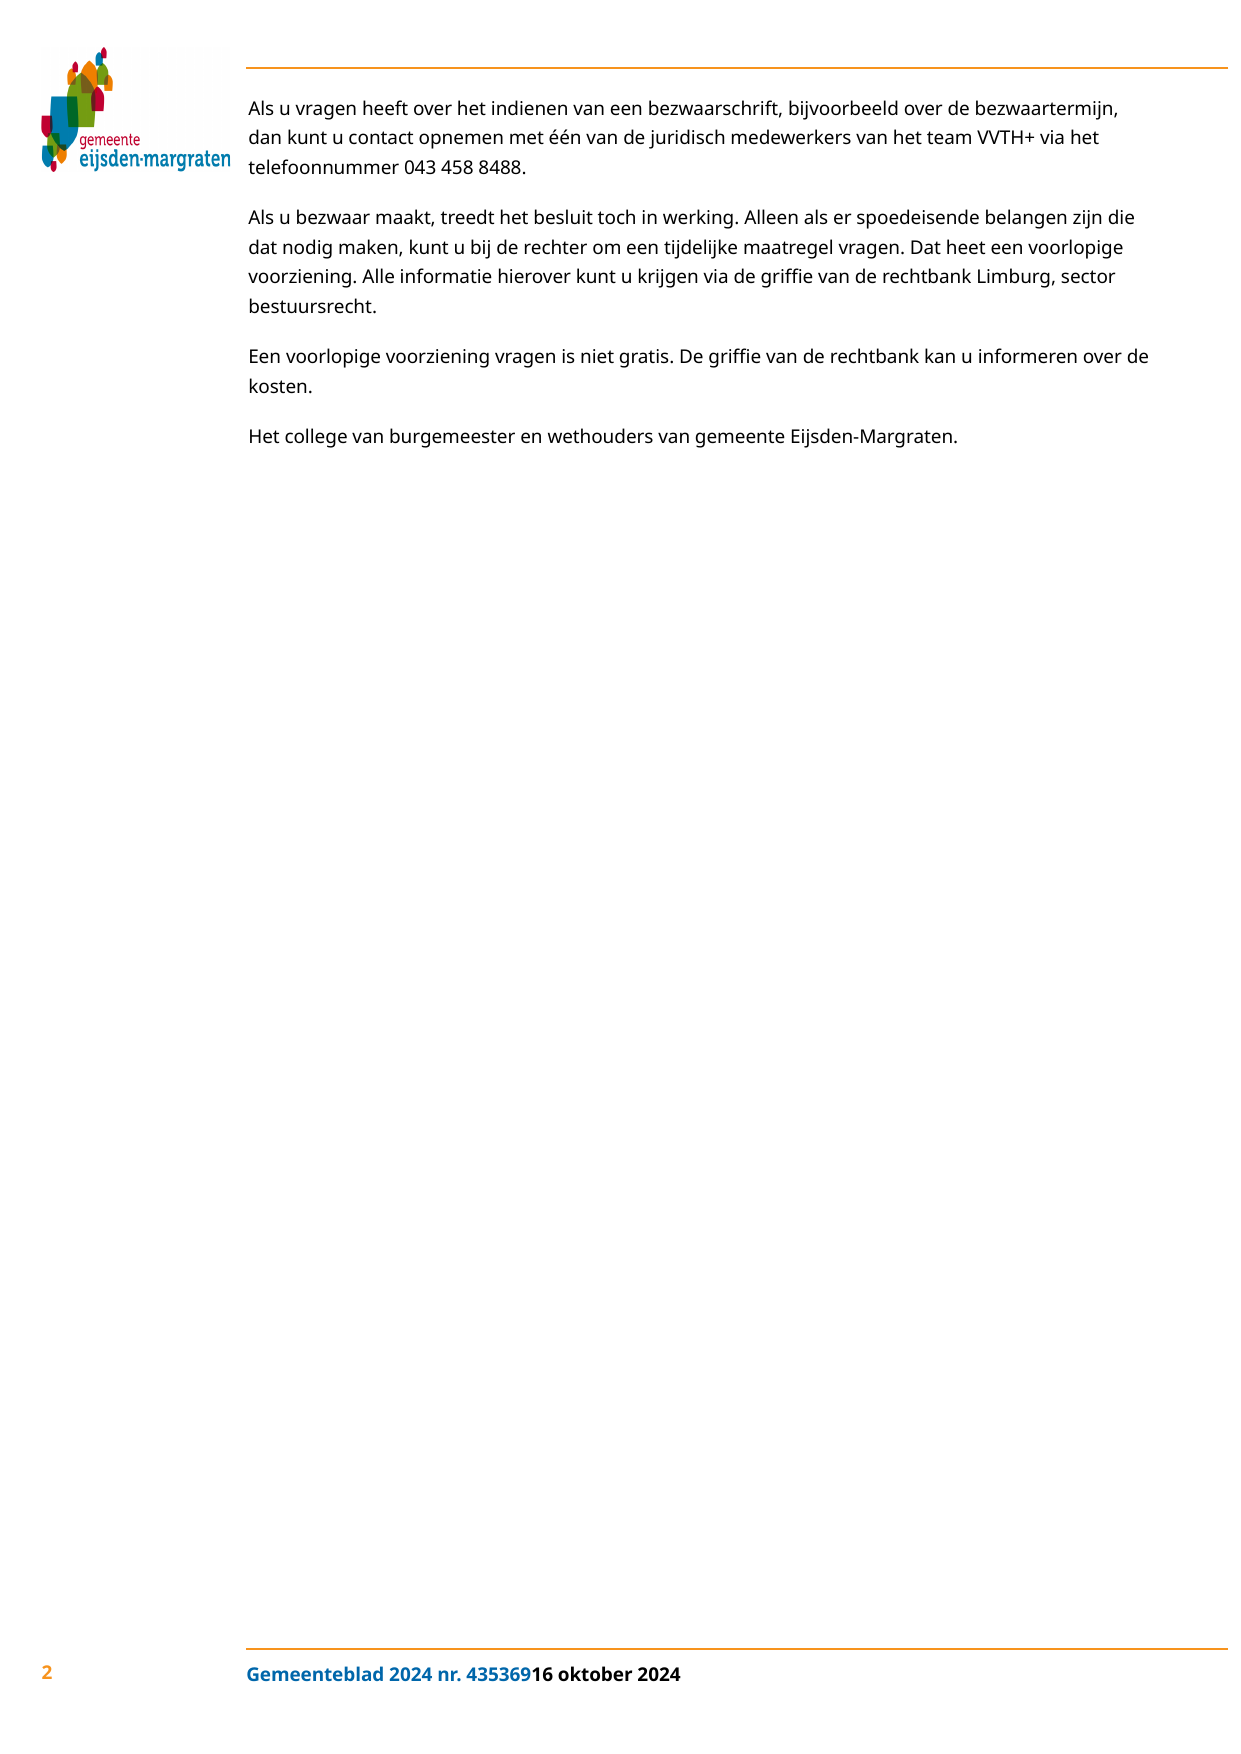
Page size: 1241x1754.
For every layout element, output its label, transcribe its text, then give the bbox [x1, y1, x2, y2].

text Het college van burgemeester en wethouders van gemeente Eijsden-Margraten. [248, 423, 1152, 449]
picture [41, 47, 231, 172]
text Een voorlopige voorziening vragen is niet gratis. De griffie van de rechtbank kan u informeren over de kosten. [248, 343, 1152, 399]
text Als u vragen heeft over het indienen van een bezwaarschrift, bijvoorbeeld over de bezwaartermijn, dan kunt u contact opnemen met één van de juridisch medewerkers van het team VVTH+ via het telefoonnummer 043 458 8488. [248, 95, 1152, 180]
text Als u bezwaar maakt, treedt het besluit toch in werking. Alleen als er spoedeisende belangen zijn die dat nodig maken, kunt u bij de rechter om een tijdelijke maatregel vragen. Dat heet een voorlopige voorziening. Alle informatie hierover kunt u krijgen via de griffie van de rechtbank Limburg, sector bestuursrecht. [248, 204, 1152, 319]
